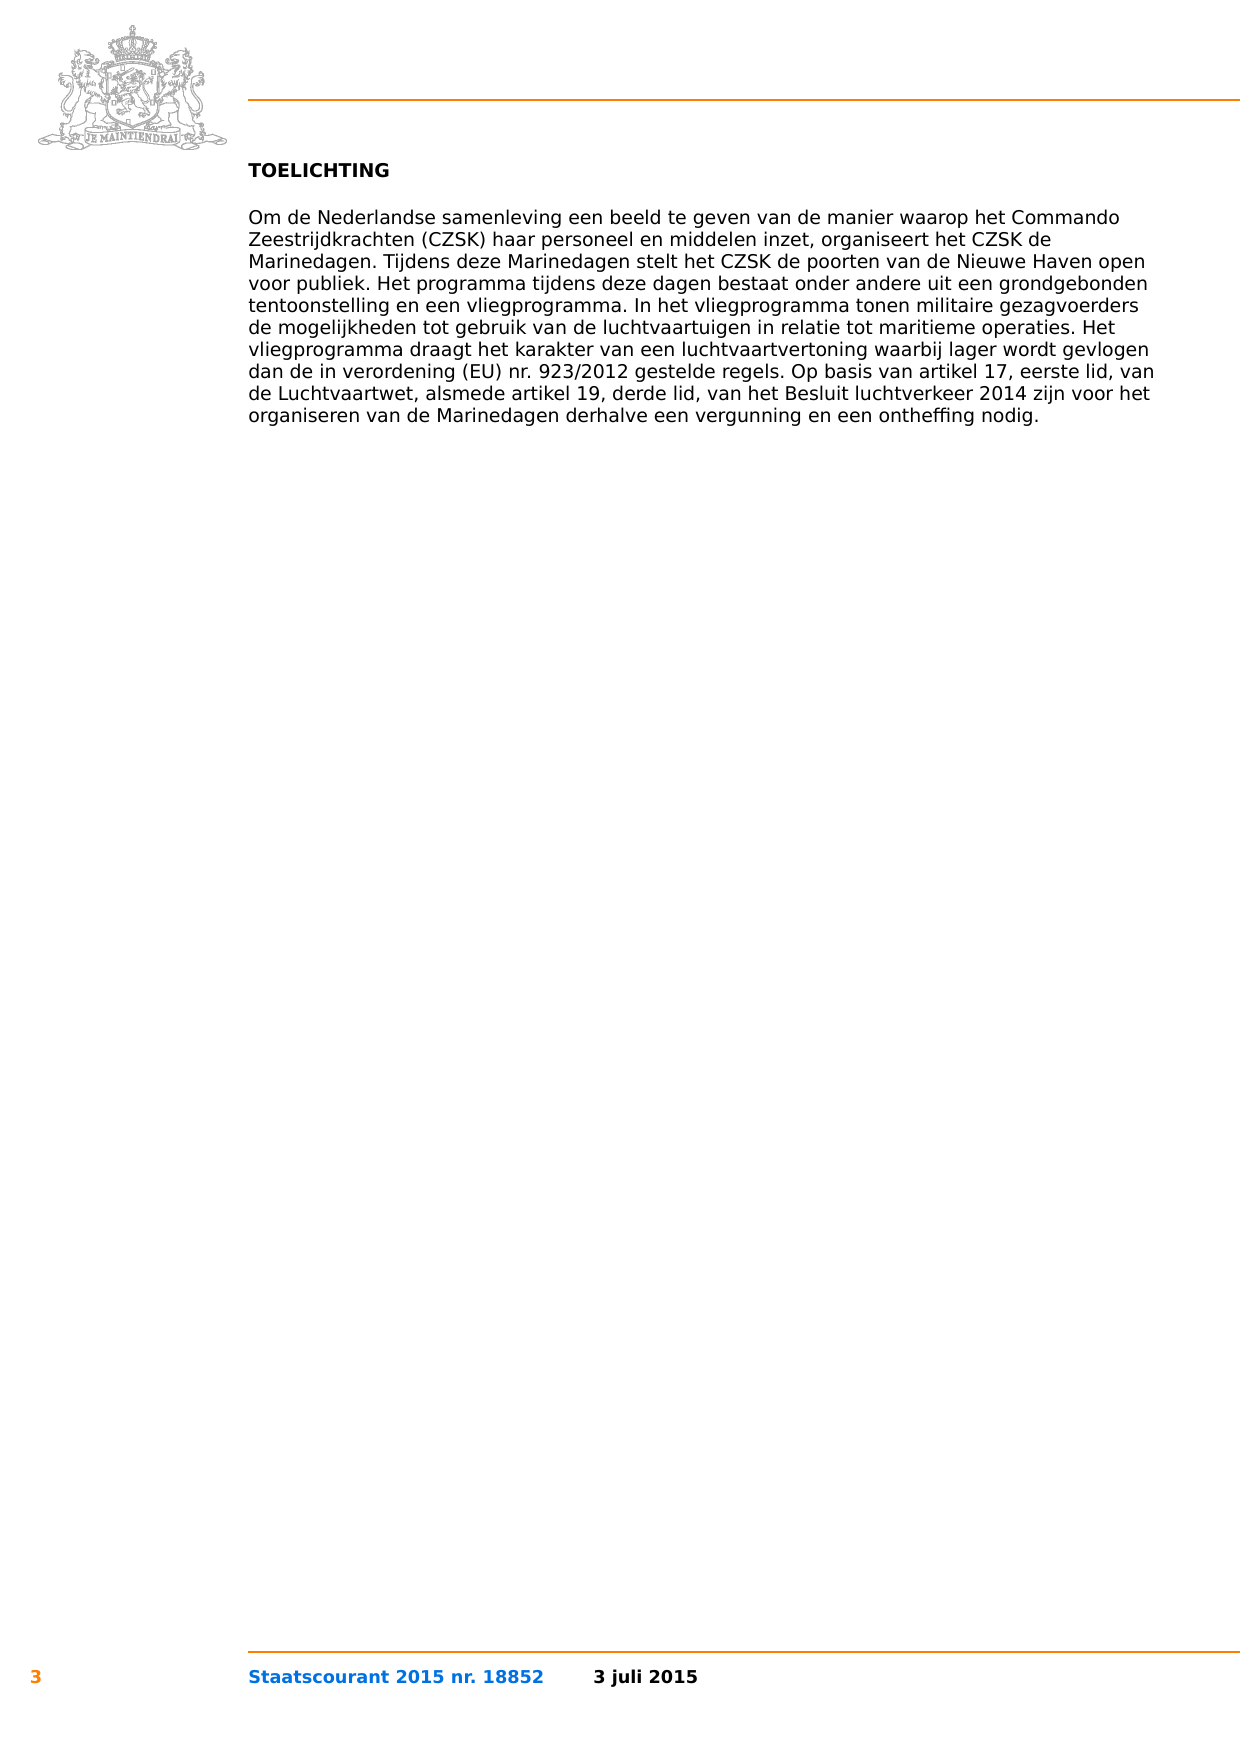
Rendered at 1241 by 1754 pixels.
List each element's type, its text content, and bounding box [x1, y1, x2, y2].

picture [38, 25, 227, 150]
text Om de Nederlandse samenleving een beeld te geven van de manier waarop het Commando Zeestrijdkrachten (CZSK) haar personeel en middelen inzet, organiseert het CZSK de Marinedagen. Tijdens deze Marinedagen stelt het CZSK de poorten van de Nieuwe Haven open voor publiek. Het programma tijdens deze dagen bestaat onder andere uit een grondgebonden tentoonstelling en een vliegprogramma. In het vliegprogramma tonen militaire gezagvoerders de mogelijkheden tot gebruik van de luchtvaartuigen in relatie tot maritieme operaties. Het vliegprogramma draagt het karakter van een luchtvaartvertoning waarbij lager wordt gevlogen dan de in verordening (EU) nr. 923/2012 gestelde regels. Op basis van artikel 17, eerste lid, van de Luchtvaartwet, alsmede artikel 19, derde lid, van het Besluit luchtverkeer 2014 zijn voor het organiseren van de Marinedagen derhalve een vergunning en een ontheffing nodig. [248, 207, 1163, 427]
subtitle TOELICHTING [248, 160, 1163, 182]
